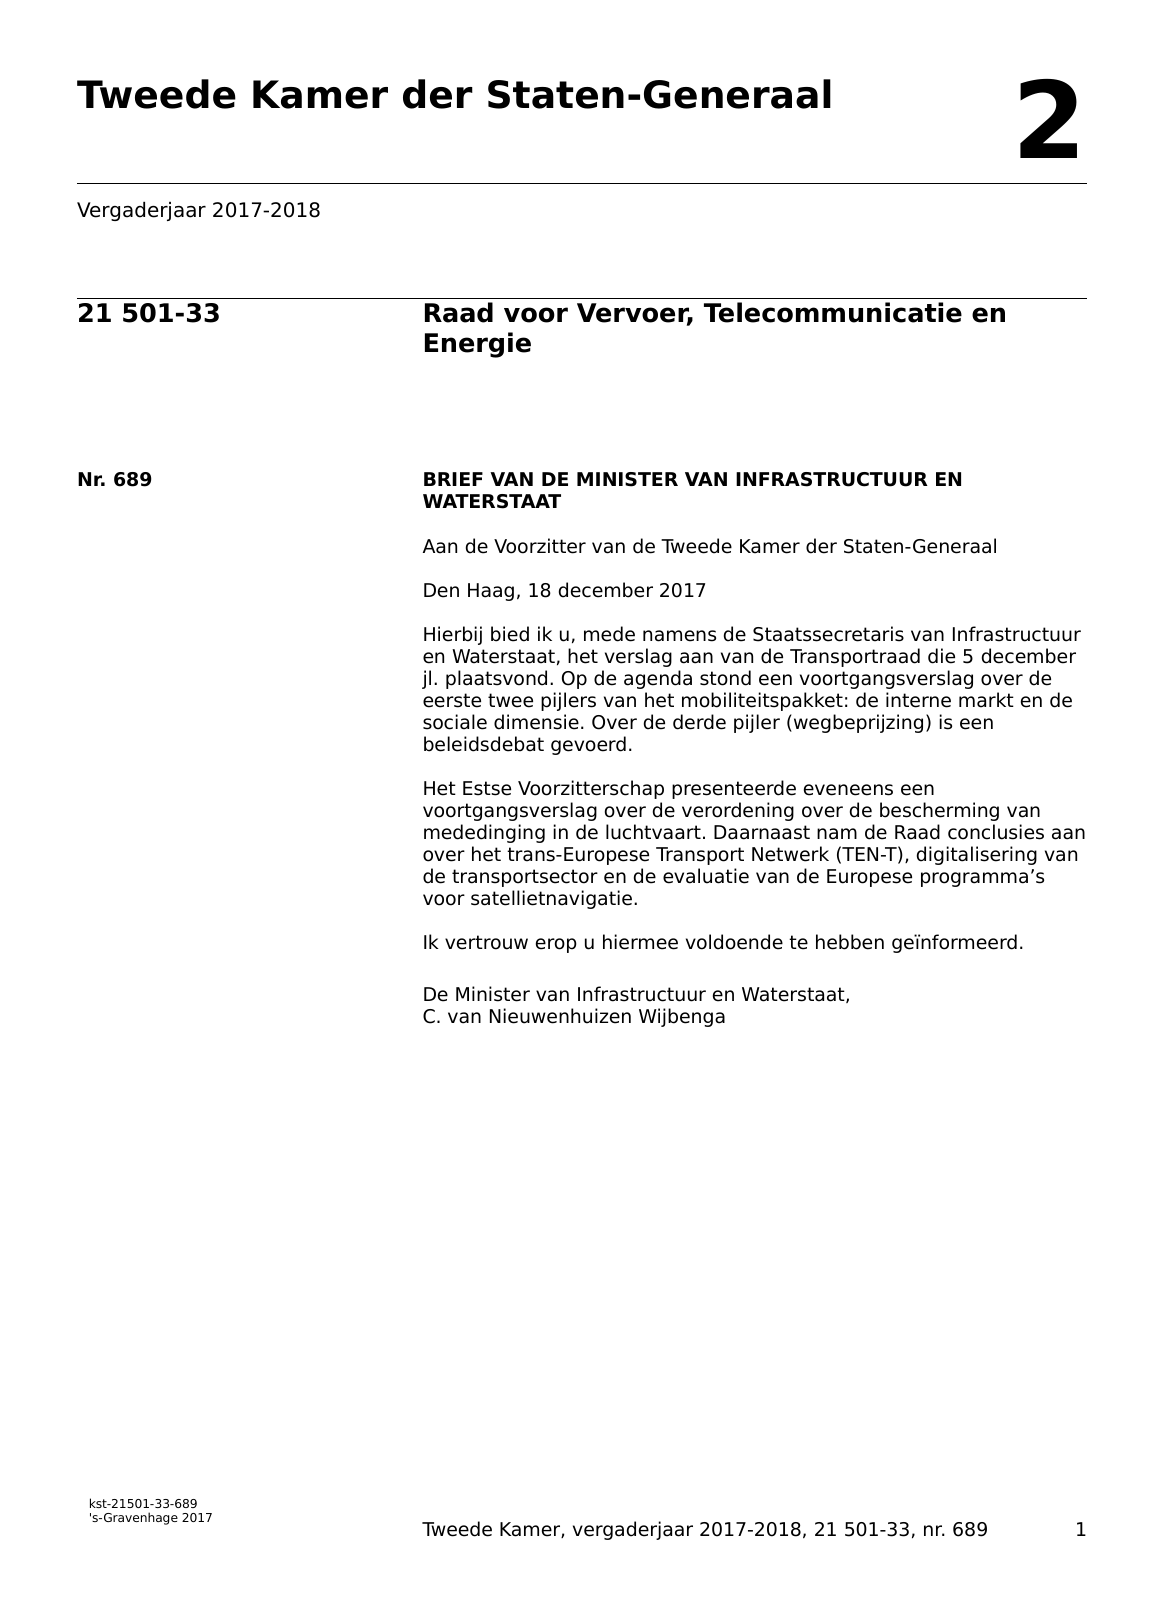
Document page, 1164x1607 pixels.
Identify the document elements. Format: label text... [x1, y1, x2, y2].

text kst-21501-33-689 [88, 1497, 323, 1511]
subtitle Nr. 689 BRIEF VAN DE MINISTER VAN INFRASTRUCTUUR EN WATERSTAAT [77, 469, 1087, 513]
text De Minister van Infrastructuur en Waterstaat, C. van Nieuwenhuizen Wijbenga [422, 984, 1087, 1028]
text Aan de Voorzitter van de Tweede Kamer der Staten-Generaal [422, 536, 1087, 557]
text 's-Gravenhage 2017 [88, 1511, 323, 1525]
table_cell Vergaderjaar 2017-2018 [77, 184, 1087, 298]
table_header 2 [886, 59, 1087, 183]
text Ik vertrouw erop u hiermee voldoende te hebben geïnformeerd. [422, 932, 1087, 954]
subtitle 21 501-33 Raad voor Vervoer, Telecommunicatie en Energie [77, 299, 1087, 358]
table_header Tweede Kamer der Staten-Generaal [77, 59, 886, 183]
text Hierbij bied ik u, mede namens de Staatssecretaris van Infrastructuur en Waterstaat, het verslag aan van de Transportraad die 5 december jl. plaatsvond. Op de agenda stond een voortgangsverslag over de eerste twee pijlers van het mobiliteitspakket: de interne markt en de sociale dimensie. Over de derde pijler (wegbeprijzing) is een beleidsdebat gevoerd. [422, 624, 1087, 756]
text Den Haag, 18 december 2017 [422, 580, 1087, 602]
text Het Estse Voorzitterschap presenteerde eveneens een voortgangsverslag over de verordening over de bescherming van mededinging in de luchtvaart. Daarnaast nam de Raad conclusies aan over het trans-Europese Transport Netwerk (TEN-T), digitalisering van de transportsector en de evaluatie van de Europese programma’s voor satellietnavigatie. [422, 778, 1087, 910]
